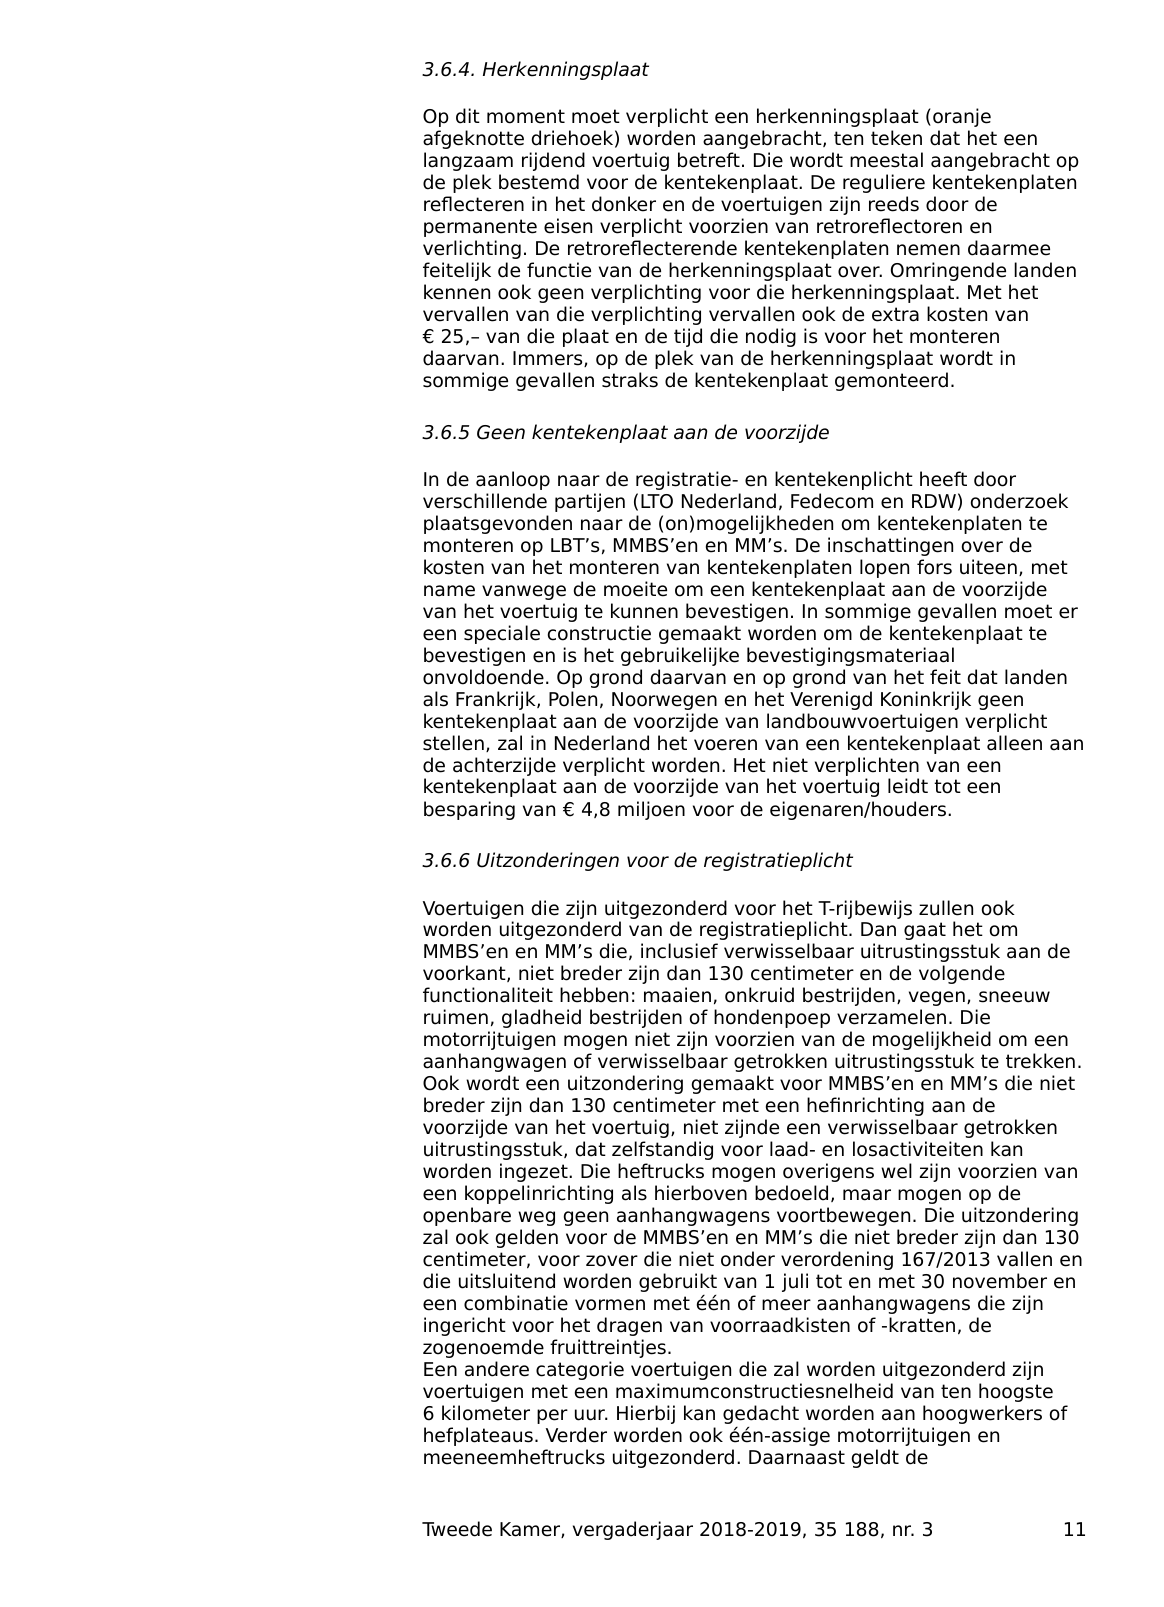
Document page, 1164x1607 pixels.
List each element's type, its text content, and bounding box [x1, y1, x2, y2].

text Op dit moment moet verplicht een herkenningsplaat (oranje afgeknotte driehoek) worden aangebracht, ten teken dat het een langzaam rijdend voertuig betreft. Die wordt meestal aangebracht op de plek bestemd voor de kentekenplaat. De reguliere kentekenplaten reflecteren in het donker en de voertuigen zijn reeds door de permanente eisen verplicht voorzien van retroreflectoren en verlichting. De retroreflecterende kentekenplaten nemen daarmee feitelijk de functie van de herkenningsplaat over. Omringende landen kennen ook geen verplichting voor die herkenningsplaat. Met het vervallen van die verplichting vervallen ook de extra kosten van € 25,– van die plaat en de tijd die nodig is voor het monteren daarvan. Immers, op de plek van de herkenningsplaat wordt in sommige gevallen straks de kentekenplaat gemonteerd. [422, 106, 1087, 392]
text Ook wordt een uitzondering gemaakt voor MMBS’en en MM’s die niet breder zijn dan 130 centimeter met een hefinrichting aan de voorzijde van het voertuig, niet zijnde een verwisselbaar getrokken uitrustingsstuk, dat zelfstandig voor laad- en losactiviteiten kan worden ingezet. Die heftrucks mogen overigens wel zijn voorzien van een koppelinrichting als hierboven bedoeld, maar mogen op de openbare weg geen aanhangwagens voortbewegen. Die uitzondering zal ook gelden voor de MMBS’en en MM’s die niet breder zijn dan 130 centimeter, voor zover die niet onder verordening 167/2013 vallen en die uitsluitend worden gebruikt van 1 juli tot en met 30 november en een combinatie vormen met één of meer aanhangwagens die zijn ingericht voor het dragen van voorraadkisten of -kratten, de zogenoemde fruittreintjes. [422, 1073, 1087, 1359]
text Voertuigen die zijn uitgezonderd voor het T-rijbewijs zullen ook worden uitgezonderd van de registratieplicht. Dan gaat het om MMBS’en en MM’s die, inclusief verwisselbaar uitrustingsstuk aan de voorkant, niet breder zijn dan 130 centimeter en de volgende functionaliteit hebben: maaien, onkruid bestrijden, vegen, sneeuw ruimen, gladheid bestrijden of hondenpoep verzamelen. Die motorrijtuigen mogen niet zijn voorzien van de mogelijkheid om een aanhangwagen of verwisselbaar getrokken uitrustingsstuk te trekken. [422, 897, 1087, 1073]
subtitle 3.6.6 Uitzonderingen voor de registratieplicht [422, 850, 1087, 872]
subtitle 3.6.4. Herkenningsplaat [422, 59, 1087, 81]
subtitle 3.6.5 Geen kentekenplaat aan de voorzijde [422, 422, 1087, 444]
text In de aanloop naar de registratie- en kentekenplicht heeft door verschillende partijen (LTO Nederland, Fedecom en RDW) onderzoek plaatsgevonden naar de (on)mogelijkheden om kentekenplaten te monteren op LBT’s, MMBS’en en MM’s. De inschattingen over de kosten van het monteren van kentekenplaten lopen fors uiteen, met name vanwege de moeite om een kentekenplaat aan de voorzijde van het voertuig te kunnen bevestigen. In sommige gevallen moet er een speciale constructie gemaakt worden om de kentekenplaat te bevestigen en is het gebruikelijke bevestigingsmateriaal onvoldoende. Op grond daarvan en op grond van het feit dat landen als Frankrijk, Polen, Noorwegen en het Verenigd Koninkrijk geen kentekenplaat aan de voorzijde van landbouwvoertuigen verplicht stellen, zal in Nederland het voeren van een kentekenplaat alleen aan de achterzijde verplicht worden. Het niet verplichten van een kentekenplaat aan de voorzijde van het voertuig leidt tot een besparing van € 4,8 miljoen voor de eigenaren/houders. [422, 469, 1087, 820]
text Een andere categorie voertuigen die zal worden uitgezonderd zijn voertuigen met een maximumconstructiesnelheid van ten hoogste 6 kilometer per uur. Hierbij kan gedacht worden aan hoogwerkers of hefplateaus. Verder worden ook één-assige motorrijtuigen en meeneemheftrucks uitgezonderd. Daarnaast geldt de [422, 1359, 1087, 1469]
